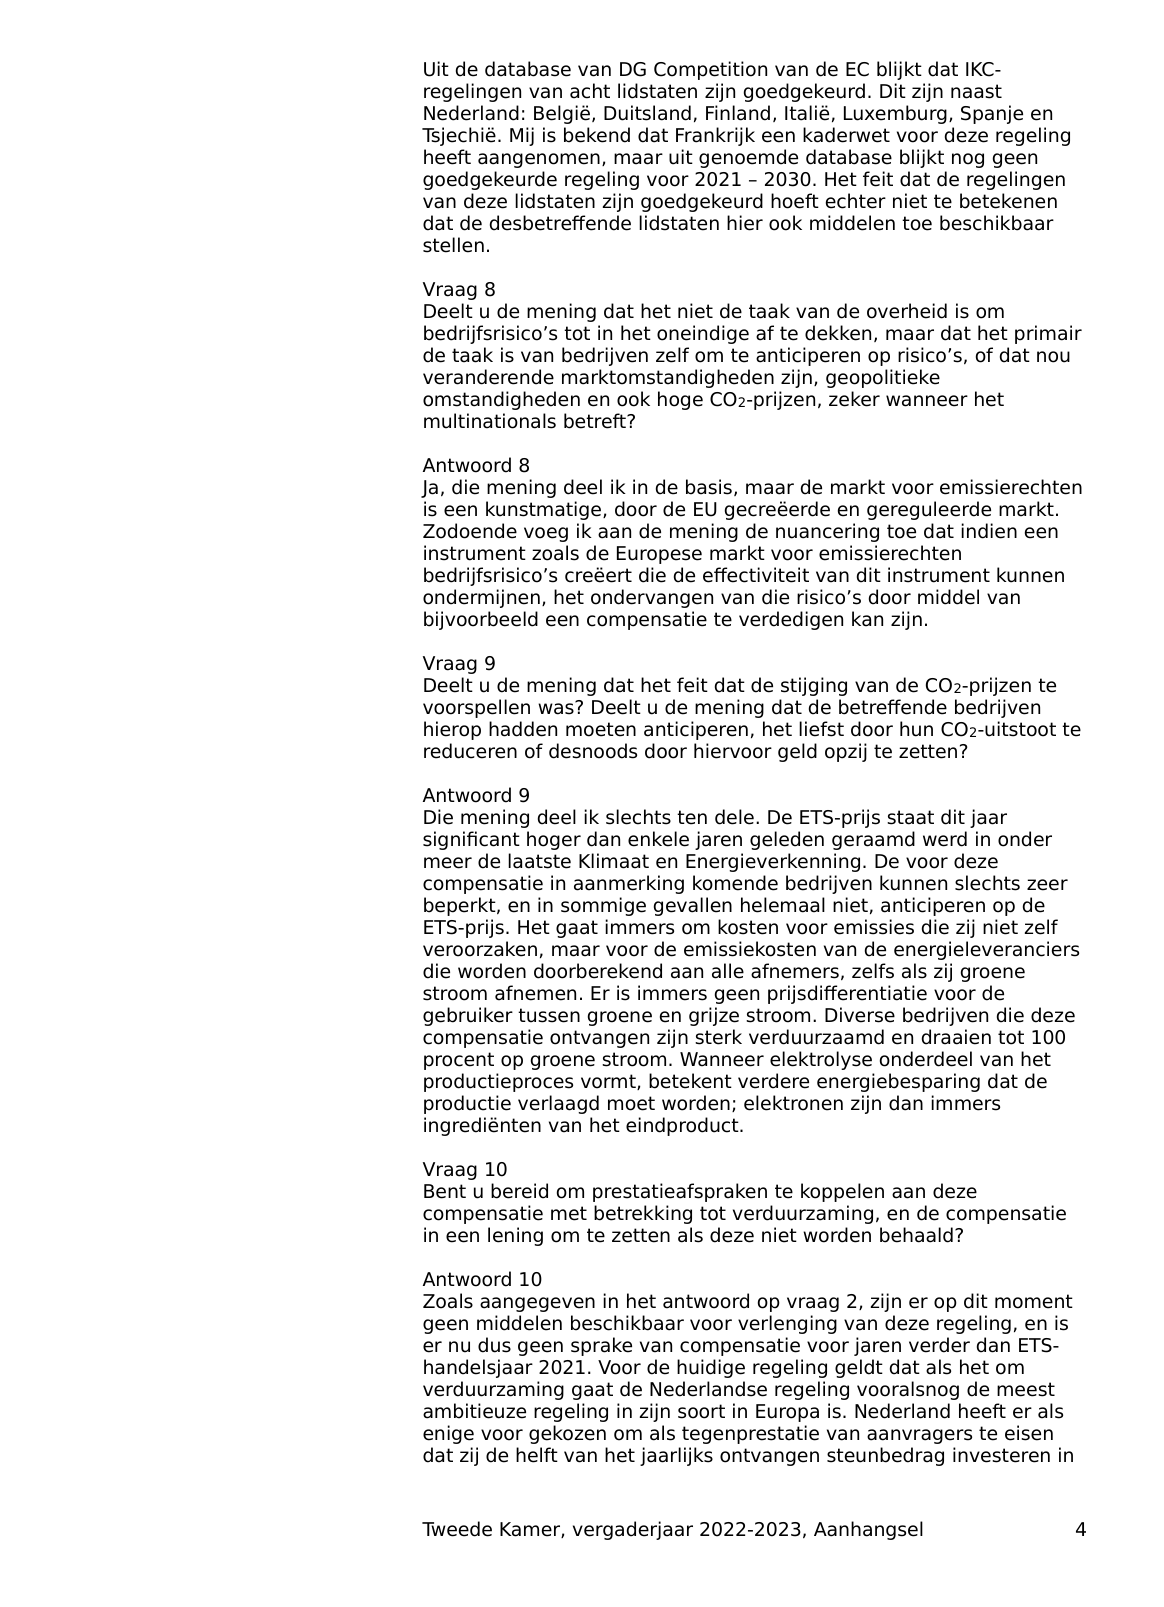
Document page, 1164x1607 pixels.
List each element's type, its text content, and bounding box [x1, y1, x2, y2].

text Uit de database van DG Competition van de EC blijkt dat IKC-regelingen van acht lidstaten zijn goedgekeurd. Dit zijn naast Nederland: België, Duitsland, Finland, Italië, Luxemburg, Spanje en Tsjechië. Mij is bekend dat Frankrijk een kaderwet voor deze regeling heeft aangenomen, maar uit genoemde database blijkt nog geen goedgekeurde regeling voor 2021 – 2030. Het feit dat de regelingen van deze lidstaten zijn goedgekeurd hoeft echter niet te betekenen dat de desbetreffende lidstaten hier ook middelen toe beschikbaar stellen. [422, 59, 1087, 257]
text Bent u bereid om prestatieafspraken te koppelen aan deze compensatie met betrekking tot verduurzaming, en de compensatie in een lening om te zetten als deze niet worden behaald? [422, 1181, 1087, 1247]
text Antwoord 10 [422, 1269, 1087, 1291]
text Ja, die mening deel ik in de basis, maar de markt voor emissierechten is een kunstmatige, door de EU gecreëerde en gereguleerde markt. Zodoende voeg ik aan de mening de nuancering toe dat indien een instrument zoals de Europese markt voor emissierechten bedrijfsrisico’s creëert die de effectiviteit van dit instrument kunnen ondermijnen, het ondervangen van die risico’s door middel van bijvoorbeeld een compensatie te verdedigen kan zijn. [422, 477, 1087, 631]
text Die mening deel ik slechts ten dele. De ETS-prijs staat dit jaar significant hoger dan enkele jaren geleden geraamd werd in onder meer de laatste Klimaat en Energieverkenning. De voor deze compensatie in aanmerking komende bedrijven kunnen slechts zeer beperkt, en in sommige gevallen helemaal niet, anticiperen op de ETS-prijs. Het gaat immers om kosten voor emissies die zij niet zelf veroorzaken, maar voor de emissiekosten van de energieleveranciers die worden doorberekend aan alle afnemers, zelfs als zij groene stroom afnemen. Er is immers geen prijsdifferentiatie voor de gebruiker tussen groene en grijze stroom. Diverse bedrijven die deze compensatie ontvangen zijn sterk verduurzaamd en draaien tot 100 procent op groene stroom. Wanneer elektrolyse onderdeel van het productieproces vormt, betekent verdere energiebesparing dat de productie verlaagd moet worden; elektronen zijn dan immers ingrediënten van het eindproduct. [422, 807, 1087, 1137]
text Antwoord 9 [422, 785, 1087, 807]
text Vraag 8 [422, 279, 1087, 301]
text Deelt u de mening dat het feit dat de stijging van de CO2-prijzen te voorspellen was? Deelt u de mening dat de betreffende bedrijven hierop hadden moeten anticiperen, het liefst door hun CO2-uitstoot te reduceren of desnoods door hiervoor geld opzij te zetten? [422, 675, 1087, 763]
text Zoals aangegeven in het antwoord op vraag 2, zijn er op dit moment geen middelen beschikbaar voor verlenging van deze regeling, en is er nu dus geen sprake van compensatie voor jaren verder dan ETS-handelsjaar 2021. Voor de huidige regeling geldt dat als het om verduurzaming gaat de Nederlandse regeling vooralsnog de meest ambitieuze regeling in zijn soort in Europa is. Nederland heeft er als enige voor gekozen om als tegenprestatie van aanvragers te eisen dat zij de helft van het jaarlijks ontvangen steunbedrag investeren in [422, 1291, 1087, 1467]
text Vraag 10 [422, 1159, 1087, 1181]
text Deelt u de mening dat het niet de taak van de overheid is om bedrijfsrisico’s tot in het oneindige af te dekken, maar dat het primair de taak is van bedrijven zelf om te anticiperen op risico’s, of dat nou veranderende marktomstandigheden zijn, geopolitieke omstandigheden en ook hoge CO2-prijzen, zeker wanneer het multinationals betreft? [422, 301, 1087, 433]
text Vraag 9 [422, 653, 1087, 675]
text Antwoord 8 [422, 455, 1087, 477]
